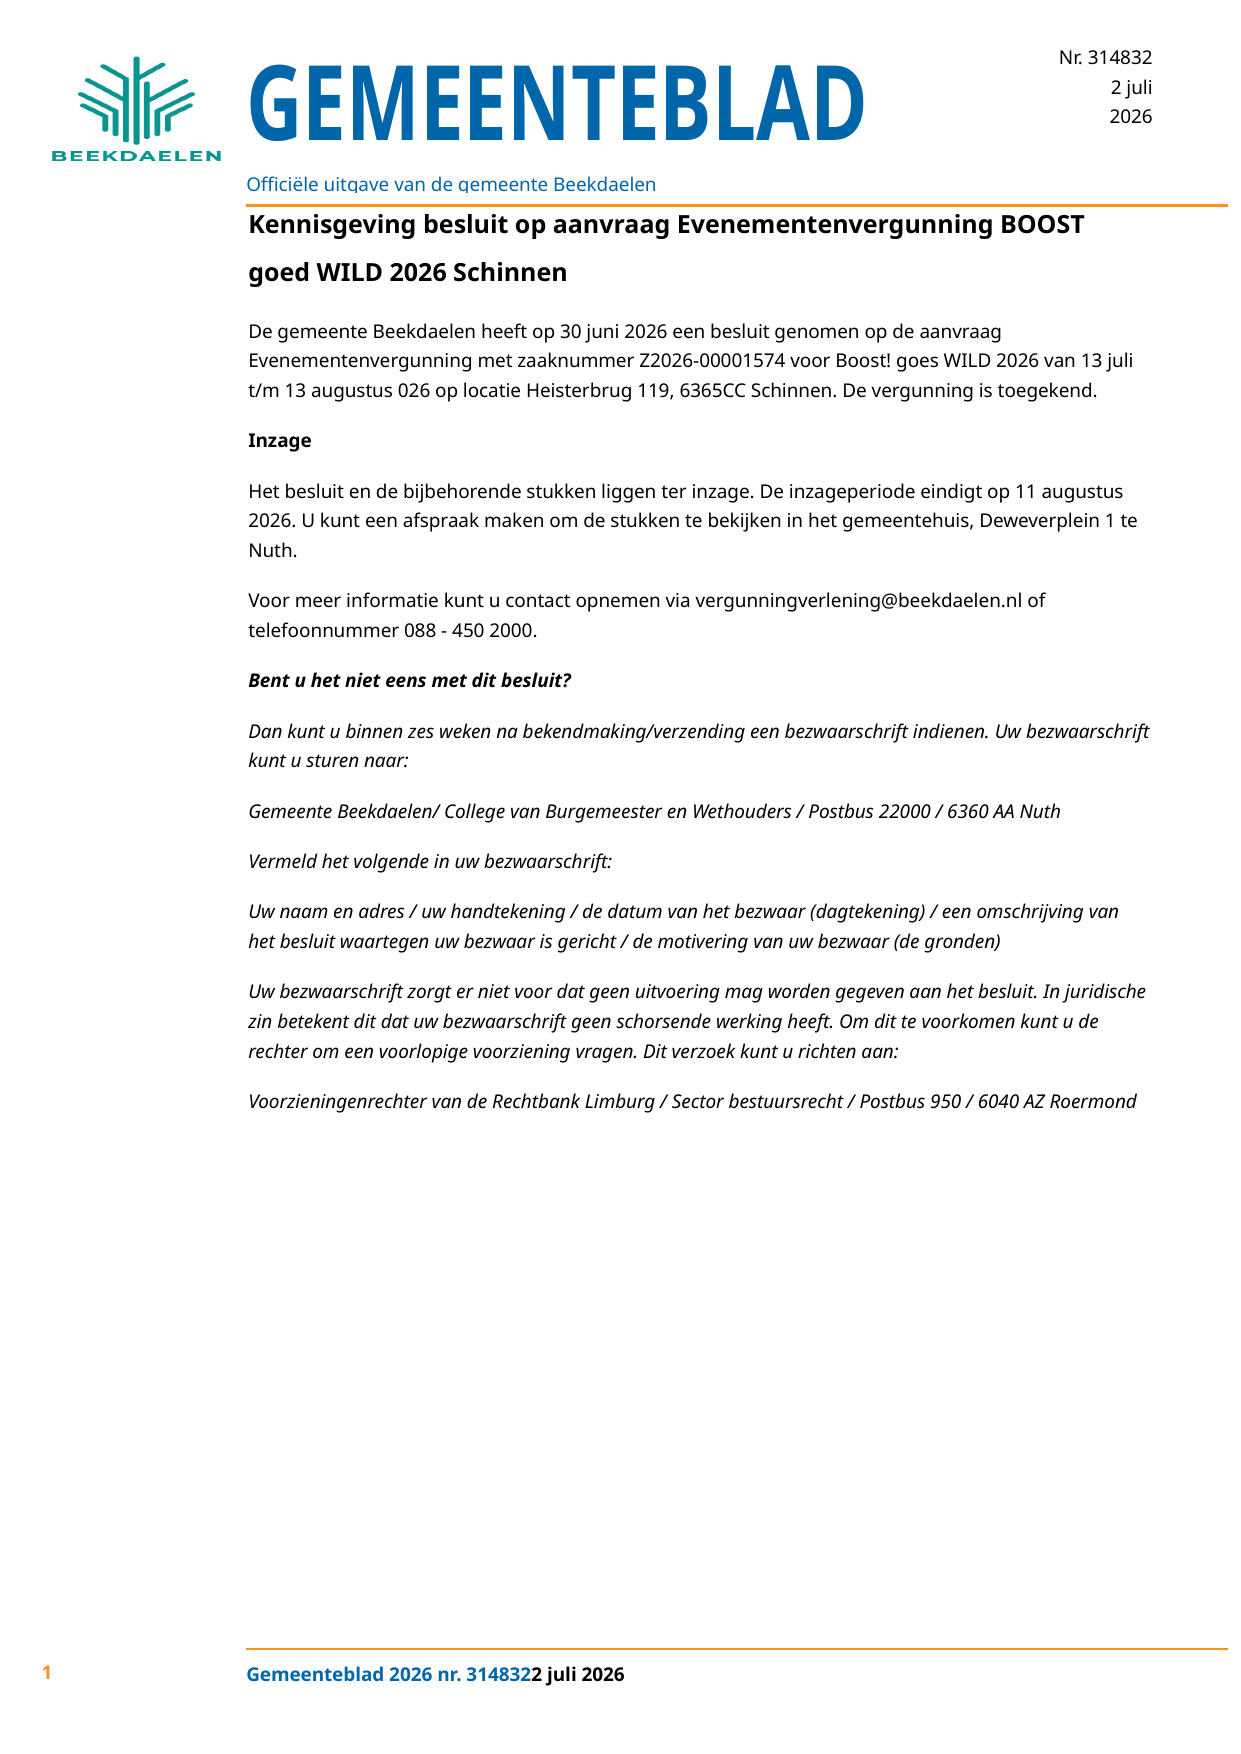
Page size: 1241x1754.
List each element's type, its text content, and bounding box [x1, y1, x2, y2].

text Uw naam en adres / uw handtekening / de datum van het bezwaar (dagtekening) / een omschrijving van het besluit waartegen uw bezwaar is gericht / de motivering van uw bezwaar (de gronden) [248, 899, 1152, 954]
picture [41, 47, 231, 172]
text Uw bezwaarschrift zorgt er niet voor dat geen uitvoering mag worden gegeven aan het besluit. In juridische zin betekent dit dat uw bezwaarschrift geen schorsende werking heeft. Om dit te voorkomen kunt u de rechter om een voorlopige voorziening vragen. Dit verzoek kunt u richten aan: [248, 979, 1152, 1064]
text Voorzieningenrechter van de Rechtbank Limburg / Sector bestuursrecht / Postbus 950 / 6040 AZ Roermond [248, 1088, 1152, 1114]
text Gemeente Beekdaelen/ College van Burgemeester en Wethouders / Postbus 22000 / 6360 AA Nuth [248, 798, 1152, 824]
text Kennisgeving besluit op aanvraag Evenementenvergunning BOOST goed WILD 2026 Schinnen [248, 207, 1152, 288]
text Het besluit en de bijbehorende stukken liggen ter inzage. De inzageperiode eindigt op 11 augustus 2026. U kunt een afspraak maken om de stukken te bekijken in het gemeentehuis, Deweverplein 1 te Nuth. [248, 478, 1152, 563]
text De gemeente Beekdaelen heeft op 30 juni 2026 een besluit genomen op de aanvraag Evenementenvergunning met zaaknummer Z2026-00001574 voor Boost! goes WILD 2026 van 13 juli t/m 13 augustus 026 op locatie Heisterbrug 119, 6365CC Schinnen. De vergunning is toegekend. [248, 318, 1152, 403]
text Bent u het niet eens met dit besluit? [248, 667, 1152, 693]
text Vermeld het volgende in uw bezwaarschrift: [248, 848, 1152, 874]
text Dan kunt u binnen zes weken na bekendmaking/verzending een bezwaarschrift indienen. Uw bezwaarschrift kunt u sturen naar: [248, 718, 1152, 773]
text Inzage [248, 427, 1152, 453]
text Voor meer informatie kunt u contact opnemen via vergunningverlening@beekdaelen.nl of telefoonnummer 088 - 450 2000. [248, 587, 1152, 643]
